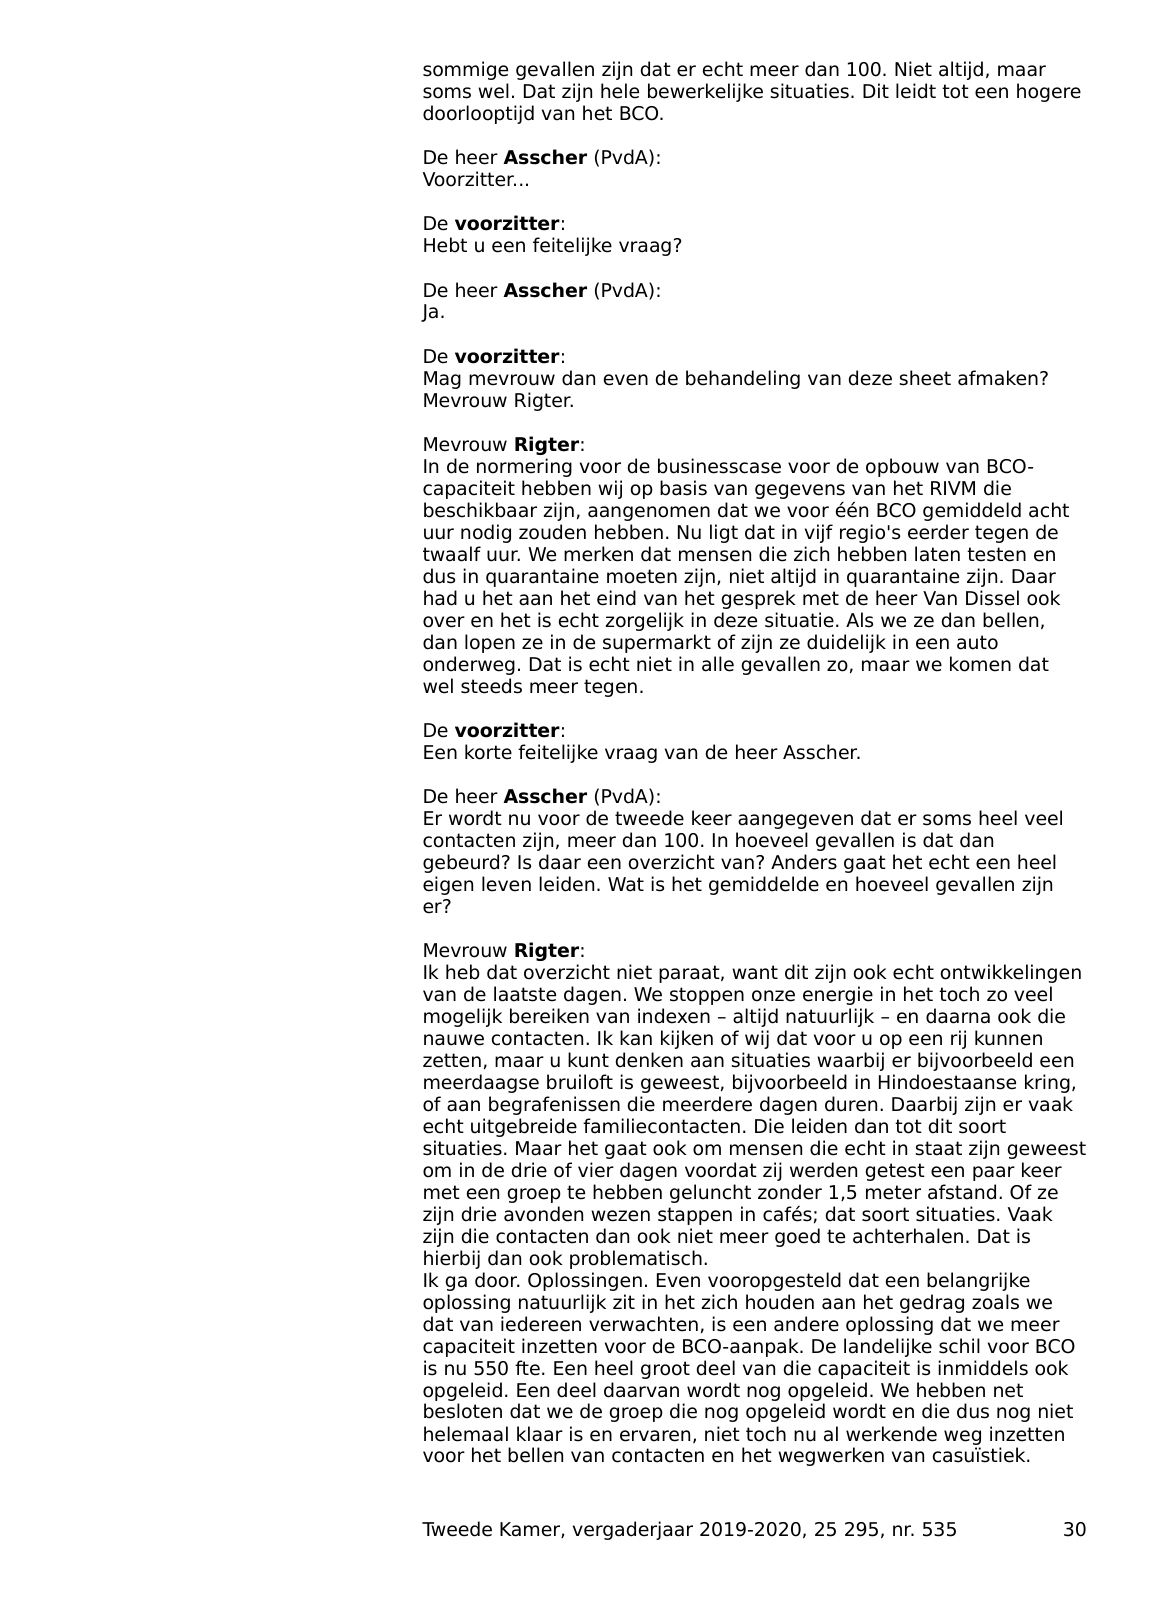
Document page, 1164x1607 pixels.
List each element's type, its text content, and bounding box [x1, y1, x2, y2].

text Ja. [422, 301, 1087, 323]
text Mevrouw Rigter: [422, 940, 1087, 962]
text In de normering voor de businesscase voor de opbouw van BCO-capaciteit hebben wij op basis van gegevens van het RIVM die beschikbaar zijn, aangenomen dat we voor één BCO gemiddeld acht uur nodig zouden hebben. Nu ligt dat in vijf regio's eerder tegen de twaalf uur. We merken dat mensen die zich hebben laten testen en dus in quarantaine moeten zijn, niet altijd in quarantaine zijn. Daar had u het aan het eind van het gesprek met de heer Van Dissel ook over en het is echt zorgelijk in deze situatie. Als we ze dan bellen, dan lopen ze in de supermarkt of zijn ze duidelijk in een auto onderweg. Dat is echt niet in alle gevallen zo, maar we komen dat wel steeds meer tegen. [422, 456, 1087, 697]
text Voorzitter... [422, 169, 1087, 191]
text Een korte feitelijke vraag van de heer Asscher. [422, 742, 1087, 764]
text De heer Asscher (PvdA): [422, 786, 1087, 808]
text De voorzitter: [422, 213, 1087, 235]
text De heer Asscher (PvdA): [422, 279, 1087, 301]
text Mevrouw Rigter: [422, 434, 1087, 456]
text sommige gevallen zijn dat er echt meer dan 100. Niet altijd, maar soms wel. Dat zijn hele bewerkelijke situaties. Dit leidt tot een hogere doorlooptijd van het BCO. [422, 59, 1087, 125]
text De voorzitter: [422, 720, 1087, 742]
text Ik ga door. Oplossingen. Even vooropgesteld dat een belangrijke oplossing natuurlijk zit in het zich houden aan het gedrag zoals we dat van iedereen verwachten, is een andere oplossing dat we meer capaciteit inzetten voor de BCO-aanpak. De landelijke schil voor BCO is nu 550 fte. Een heel groot deel van die capaciteit is inmiddels ook opgeleid. Een deel daarvan wordt nog opgeleid. We hebben net besloten dat we de groep die nog opgeleid wordt en die dus nog niet helemaal klaar is en ervaren, niet toch nu al werkende weg inzetten voor het bellen van contacten en het wegwerken van casuïstiek. [422, 1269, 1087, 1467]
text Er wordt nu voor de tweede keer aangegeven dat er soms heel veel contacten zijn, meer dan 100. In hoeveel gevallen is dat dan gebeurd? Is daar een overzicht van? Anders gaat het echt een heel eigen leven leiden. Wat is het gemiddelde en hoeveel gevallen zijn er? [422, 808, 1087, 918]
text De voorzitter: [422, 346, 1087, 368]
text De heer Asscher (PvdA): [422, 147, 1087, 169]
text Hebt u een feitelijke vraag? [422, 235, 1087, 257]
text Mag mevrouw dan even de behandeling van deze sheet afmaken? Mevrouw Rigter. [422, 368, 1087, 412]
text Ik heb dat overzicht niet paraat, want dit zijn ook echt ontwikkelingen van de laatste dagen. We stoppen onze energie in het toch zo veel mogelijk bereiken van indexen – altijd natuurlijk – en daarna ook die nauwe contacten. Ik kan kijken of wij dat voor u op een rij kunnen zetten, maar u kunt denken aan situaties waarbij er bijvoorbeeld een meerdaagse bruiloft is geweest, bijvoorbeeld in Hindoestaanse kring, of aan begrafenissen die meerdere dagen duren. Daarbij zijn er vaak echt uitgebreide familiecontacten. Die leiden dan tot dit soort situaties. Maar het gaat ook om mensen die echt in staat zijn geweest om in de drie of vier dagen voordat zij werden getest een paar keer met een groep te hebben geluncht zonder 1,5 meter afstand. Of ze zijn drie avonden wezen stappen in cafés; dat soort situaties. Vaak zijn die contacten dan ook niet meer goed te achterhalen. Dat is hierbij dan ook problematisch. [422, 962, 1087, 1269]
